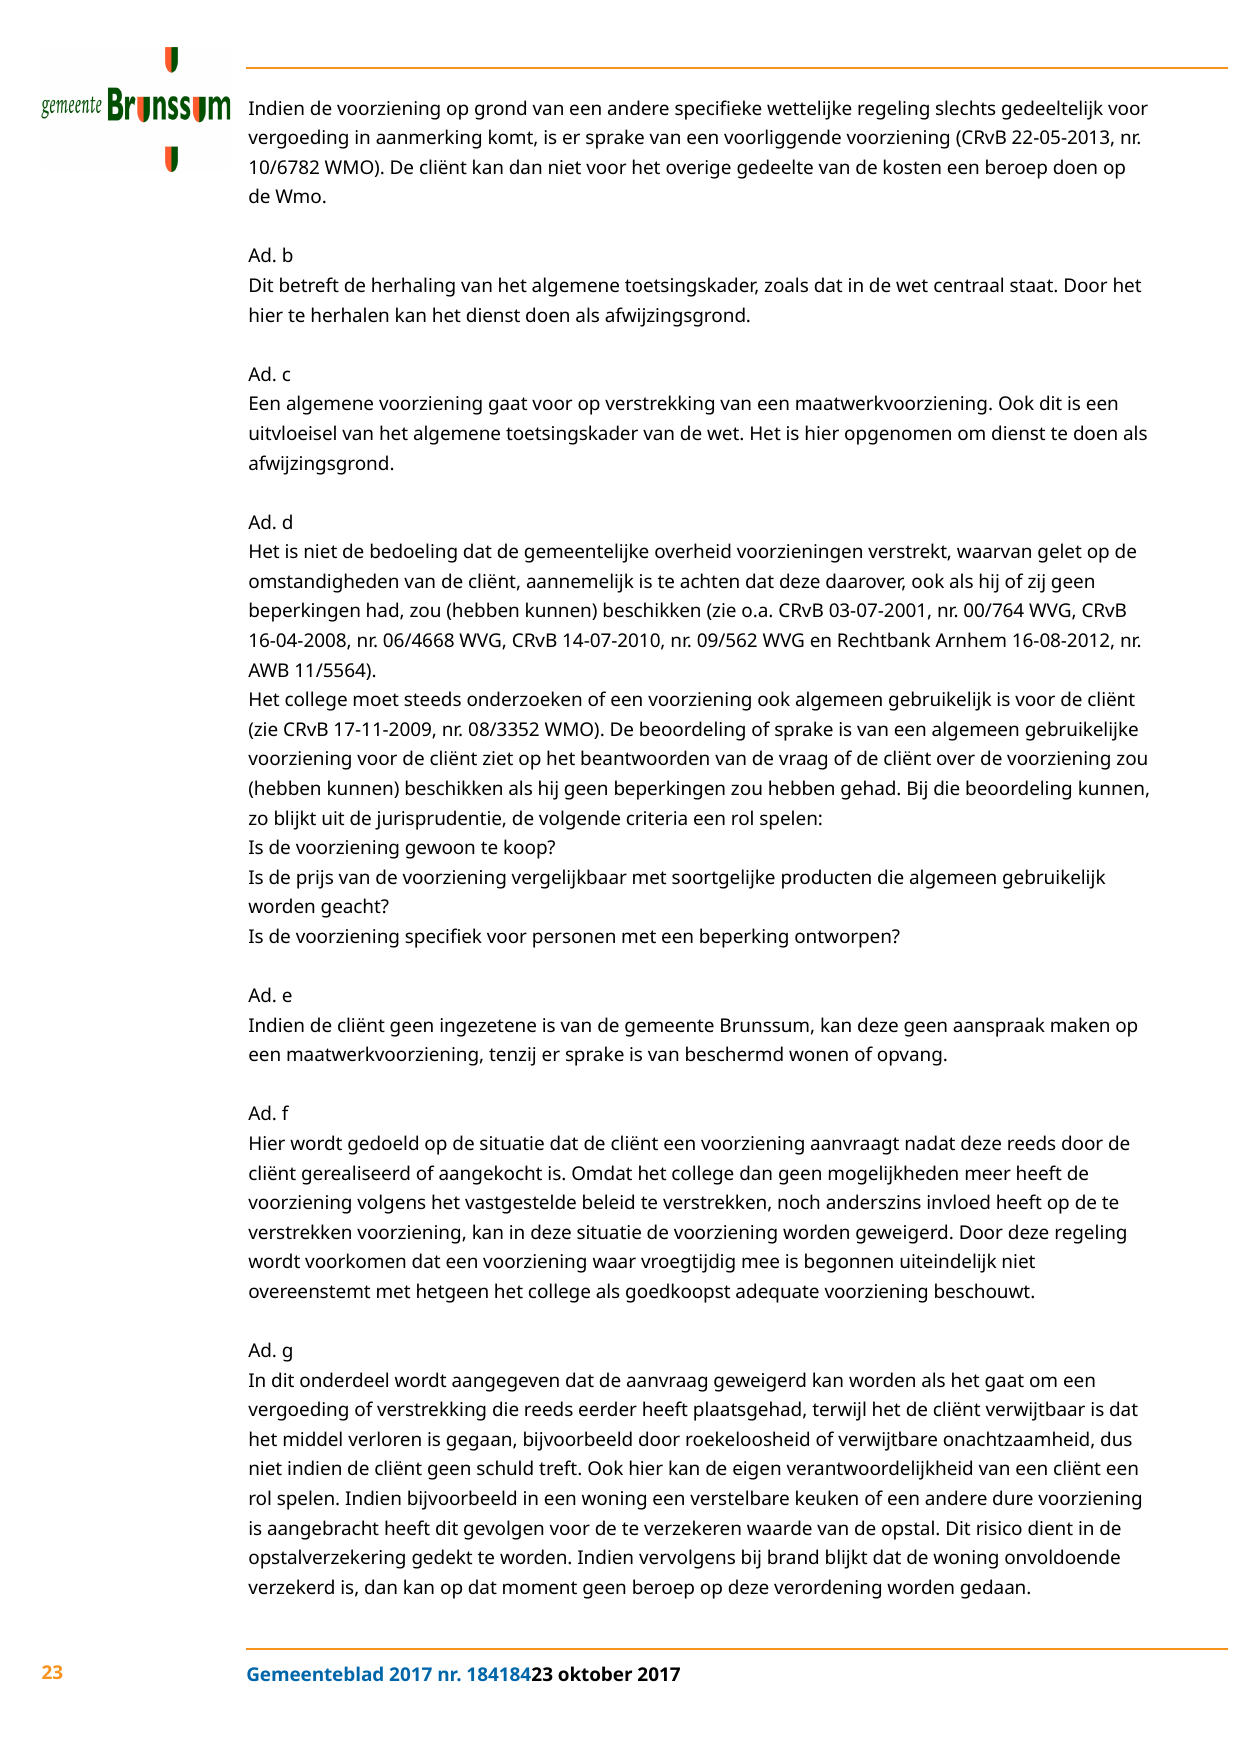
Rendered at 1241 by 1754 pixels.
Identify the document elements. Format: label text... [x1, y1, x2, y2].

text Het is niet de bedoeling dat de gemeentelijke overheid voorzieningen verstrekt, waarvan gelet op de omstandigheden van de cliënt, aannemelijk is te achten dat deze daarover, ook als hij of zij geen beperkingen had, zou (hebben kunnen) beschikken (zie o.a. CRvB 03-07-2001, nr. 00/764 WVG, CRvB 16-04-2008, nr. 06/4668 WVG, CRvB 14-07-2010, nr. 09/562 WVG en Rechtbank Arnhem 16-08-2012, nr. AWB 11/5564). [248, 538, 1152, 683]
text Is de voorziening gewoon te koop? [248, 834, 1152, 860]
text Een algemene voorziening gaat voor op verstrekking van een maatwerkvoorziening. Ook dit is een uitvloeisel van het algemene toetsingskader van de wet. Het is hier opgenomen om dienst te doen als afwijzingsgrond. [248, 391, 1152, 476]
text Ad. d [248, 509, 1152, 535]
text Is de voorziening specifiek voor personen met een beperking ontworpen? [248, 923, 1152, 949]
text Indien de voorziening op grond van een andere specifieke wettelijke regeling slechts gedeeltelijk voor vergoeding in aanmerking komt, is er sprake van een voorliggende voorziening (CRvB 22-05-2013, nr. 10/6782 WMO). De cliënt kan dan niet voor het overige gedeelte van de kosten een beroep doen op de Wmo. [248, 95, 1152, 209]
text Ad. b [248, 243, 1152, 268]
text Dit betreft de herhaling van het algemene toetsingskader, zoals dat in de wet centraal staat. Door het hier te herhalen kan het dienst doen als afwijzingsgrond. [248, 272, 1152, 328]
text Ad. e [248, 982, 1152, 1008]
text Indien de cliënt geen ingezetene is van de gemeente Brunssum, kan deze geen aanspraak maken op een maatwerkvoorziening, tenzij er sprake is van beschermd wonen of opvang. [248, 1012, 1152, 1067]
text Ad. f [248, 1101, 1152, 1126]
text Is de prijs van de voorziening vergelijkbaar met soortgelijke producten die algemeen gebruikelijk worden geacht? [248, 864, 1152, 919]
text In dit onderdeel wordt aangegeven dat de aanvraag geweigerd kan worden als het gaat om een vergoeding of verstrekking die reeds eerder heeft plaatsgehad, terwijl het de cliënt verwijtbaar is dat het middel verloren is gegaan, bijvoorbeeld door roekeloosheid of verwijtbare onachtzaamheid, dus niet indien de cliënt geen schuld treft. Ook hier kan de eigen verantwoordelijkheid van een cliënt een rol spelen. Indien bijvoorbeeld in een woning een verstelbare keuken of een andere dure voorziening is aangebracht heeft dit gevolgen voor de te verzekeren waarde van de opstal. Dit risico dient in de opstalverzekering gedekt te worden. Indien vervolgens bij brand blijkt dat de woning onvoldoende verzekerd is, dan kan op dat moment geen beroep op deze verordening worden gedaan. [248, 1367, 1152, 1600]
text Ad. c [248, 361, 1152, 387]
text Ad. g [248, 1337, 1152, 1363]
text Het college moet steeds onderzoeken of een voorziening ook algemeen gebruikelijk is voor de cliënt (zie CRvB 17-11-2009, nr. 08/3352 WMO). De beoordeling of sprake is van een algemeen gebruikelijke voorziening voor de cliënt ziet op het beantwoorden van de vraag of de cliënt over de voorziening zou (hebben kunnen) beschikken als hij geen beperkingen zou hebben gehad. Bij die beoordeling kunnen, zo blijkt uit de jurisprudentie, de volgende criteria een rol spelen: [248, 686, 1152, 831]
picture [41, 47, 231, 172]
text Hier wordt gedoeld op de situatie dat de cliënt een voorziening aanvraagt nadat deze reeds door de cliënt gerealiseerd of aangekocht is. Omdat het college dan geen mogelijkheden meer heeft de voorziening volgens het vastgestelde beleid te verstrekken, noch anderszins invloed heeft op de te verstrekken voorziening, kan in deze situatie de voorziening worden geweigerd. Door deze regeling wordt voorkomen dat een voorziening waar vroegtijdig mee is begonnen uiteindelijk niet overeenstemt met hetgeen het college als goedkoopst adequate voorziening beschouwt. [248, 1130, 1152, 1304]
